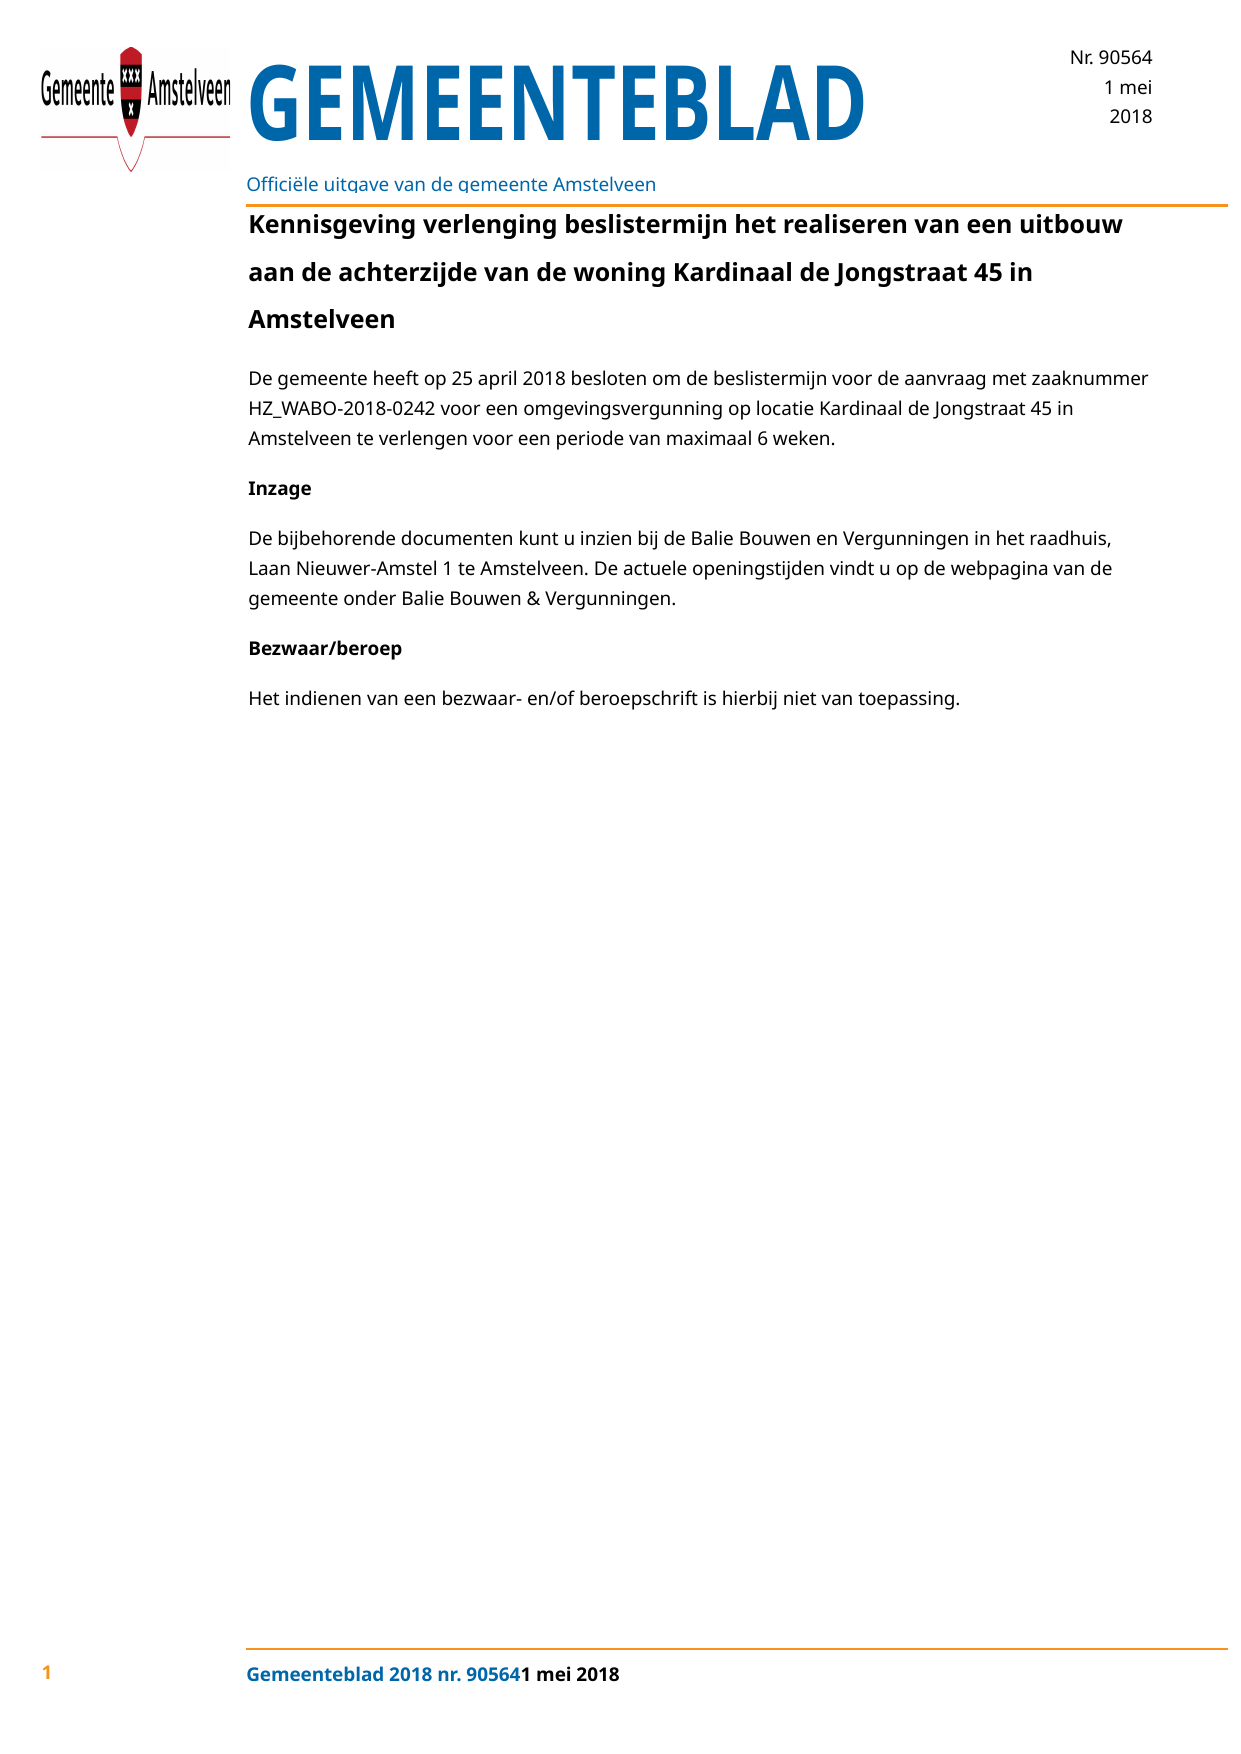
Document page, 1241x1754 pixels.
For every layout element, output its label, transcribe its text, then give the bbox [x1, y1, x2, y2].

picture [41, 47, 231, 172]
text De gemeente heeft op 25 april 2018 besloten om de beslistermijn voor de aanvraag met zaaknummer HZ_WABO-2018-0242 voor een omgevingsvergunning op locatie Kardinaal de Jongstraat 45 in Amstelveen te verlengen voor een periode van maximaal 6 weken. [248, 366, 1152, 450]
text De bijbehorende documenten kunt u inzien bij de Balie Bouwen en Vergunningen in het raadhuis, Laan Nieuwer-Amstel 1 te Amstelveen. De actuele openingstijden vindt u op de webpagina van de gemeente onder Balie Bouwen & Vergunningen. [248, 526, 1152, 610]
text Bezwaar/beroep [248, 635, 1152, 661]
text Het indienen van een bezwaar- en/of beroepschrift is hierbij niet van toepassing. [248, 686, 1152, 711]
text Kennisgeving verlenging beslistermijn het realiseren van een uitbouw aan de achterzijde van de woning Kardinaal de Jongstraat 45 in Amstelveen [248, 207, 1152, 336]
text Inzage [248, 475, 1152, 501]
